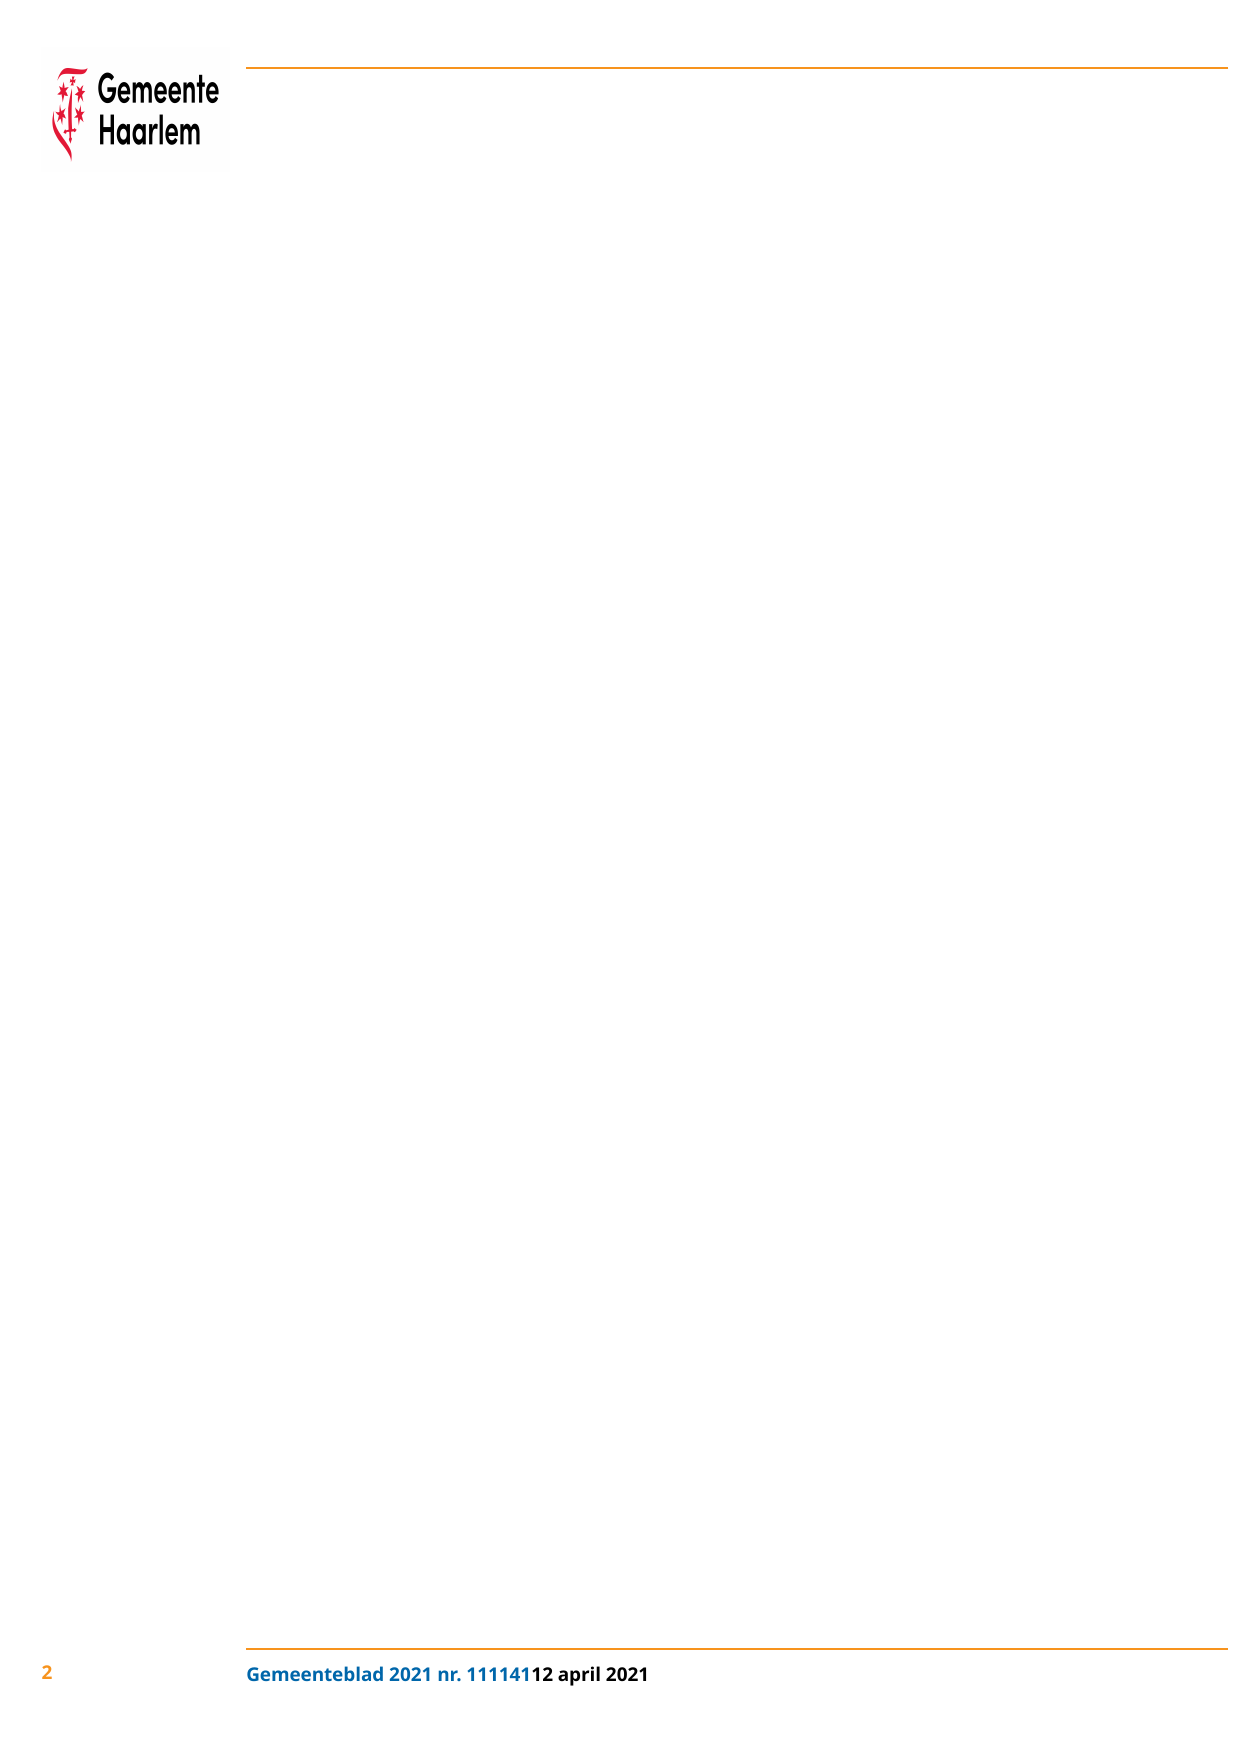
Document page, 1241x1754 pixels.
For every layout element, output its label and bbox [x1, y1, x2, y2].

picture [41, 47, 231, 172]
